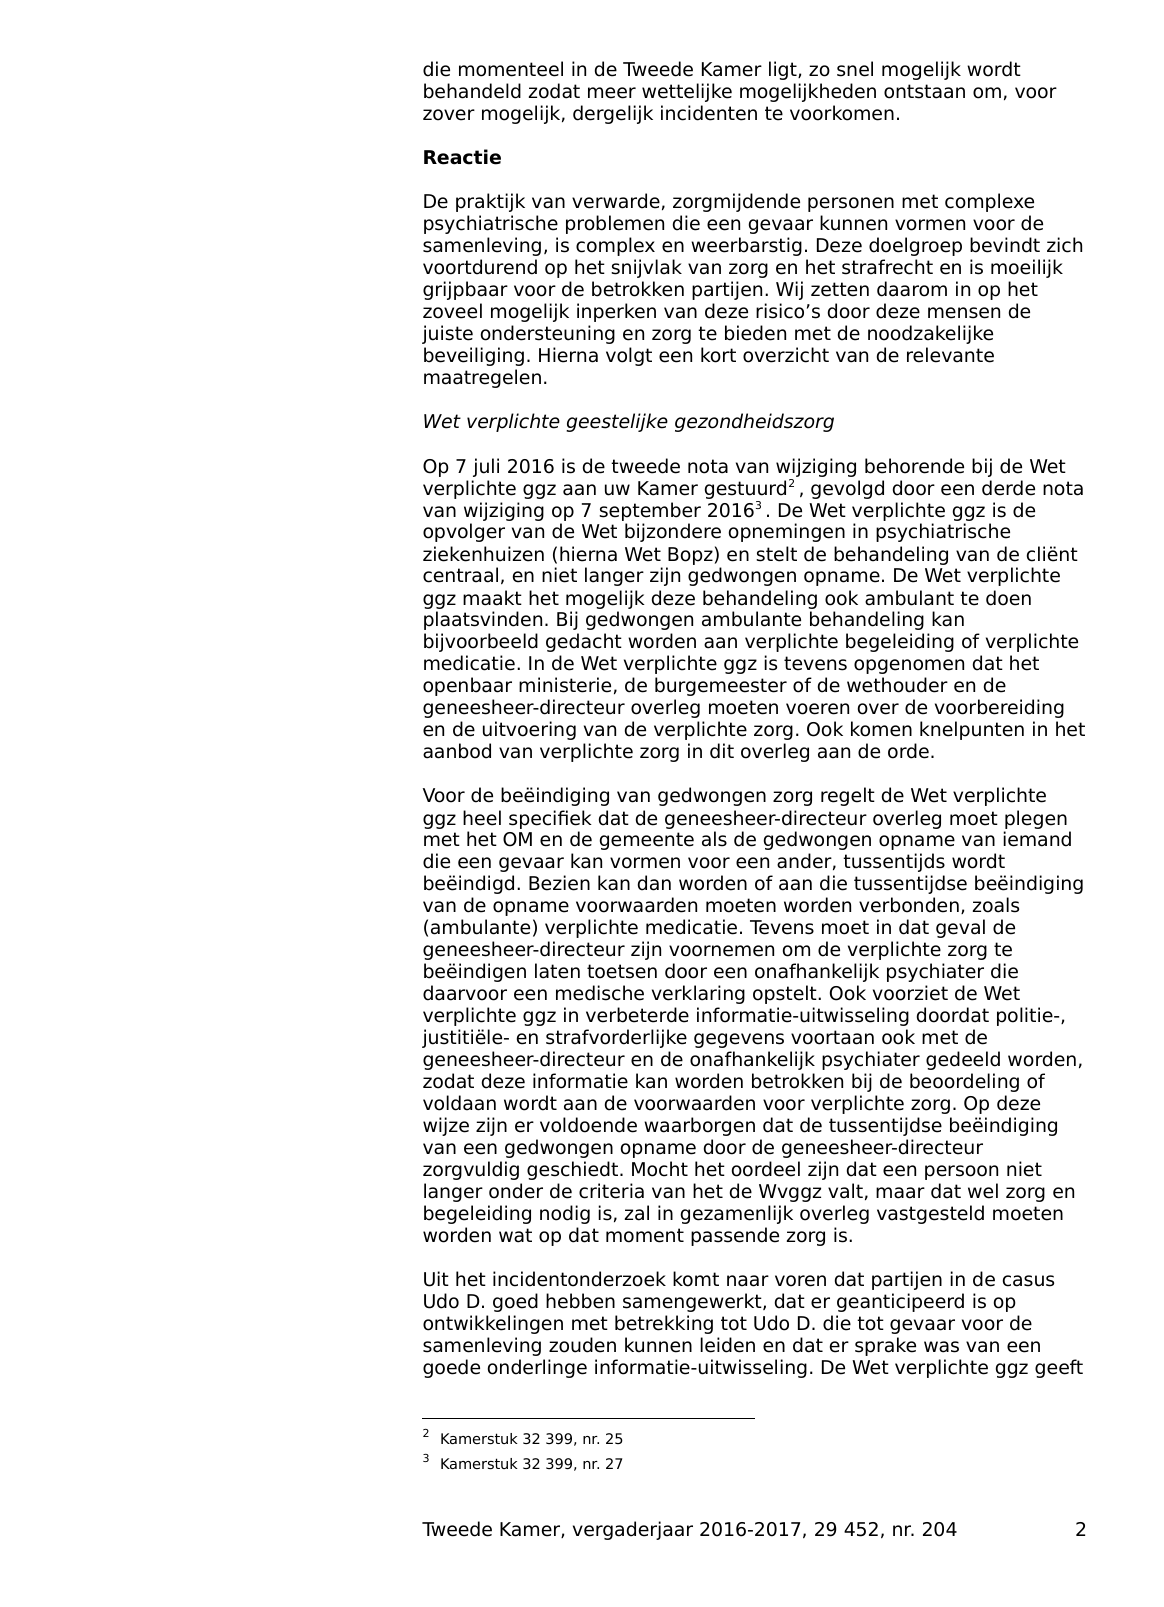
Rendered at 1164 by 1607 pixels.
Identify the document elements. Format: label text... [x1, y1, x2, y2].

text Kamerstuk 32 399, nr. 25 [422, 1427, 1087, 1449]
text die momenteel in de Tweede Kamer ligt, zo snel mogelijk wordt behandeld zodat meer wettelijke mogelijkheden ontstaan om, voor zover mogelijk, dergelijk incidenten te voorkomen. [422, 59, 1087, 125]
text Op 7 juli 2016 is de tweede nota van wijziging behorende bij de Wet verplichte ggz aan uw Kamer gestuurd, gevolgd door een derde nota van wijziging op 7 september 2016. De Wet verplichte ggz is de opvolger van de Wet bijzondere opnemingen in psychiatrische ziekenhuizen (hierna Wet Bopz) en stelt de behandeling van de cliënt centraal, en niet langer zijn gedwongen opname. De Wet verplichte ggz maakt het mogelijk deze behandeling ook ambulant te doen plaatsvinden. Bij gedwongen ambulante behandeling kan bijvoorbeeld gedacht worden aan verplichte begeleiding of verplichte medicatie. In de Wet verplichte ggz is tevens opgenomen dat het openbaar ministerie, de burgemeester of de wethouder en de geneesheer-directeur overleg moeten voeren over de voorbereiding en de uitvoering van de verplichte zorg. Ook komen knelpunten in het aanbod van verplichte zorg in dit overleg aan de orde. [422, 456, 1087, 763]
text Voor de beëindiging van gedwongen zorg regelt de Wet verplichte ggz heel specifiek dat de geneesheer-directeur overleg moet plegen met het OM en de gemeente als de gedwongen opname van iemand die een gevaar kan vormen voor een ander, tussentijds wordt beëindigd. Bezien kan dan worden of aan die tussentijdse beëindiging van de opname voorwaarden moeten worden verbonden, zoals (ambulante) verplichte medicatie. Tevens moet in dat geval de geneesheer-directeur zijn voornemen om de verplichte zorg te beëindigen laten toetsen door een onafhankelijk psychiater die daarvoor een medische verklaring opstelt. Ook voorziet de Wet verplichte ggz in verbeterde informatie-uitwisseling doordat politie-, justitiële- en strafvorderlijke gegevens voortaan ook met de geneesheer-directeur en de onafhankelijk psychiater gedeeld worden, zodat deze informatie kan worden betrokken bij de beoordeling of voldaan wordt aan de voorwaarden voor verplichte zorg. Op deze wijze zijn er voldoende waarborgen dat de tussentijdse beëindiging van een gedwongen opname door de geneesheer-directeur zorgvuldig geschiedt. Mocht het oordeel zijn dat een persoon niet langer onder de criteria van het de Wvggz valt, maar dat wel zorg en begeleiding nodig is, zal in gezamenlijk overleg vastgesteld moeten worden wat op dat moment passende zorg is. [422, 785, 1087, 1247]
subtitle Reactie [422, 147, 1087, 169]
text Kamerstuk 32 399, nr. 27 [422, 1452, 1087, 1474]
subtitle Wet verplichte geestelijke gezondheidszorg [422, 411, 1087, 433]
text Uit het incidentonderzoek komt naar voren dat partijen in de casus Udo D. goed hebben samengewerkt, dat er geanticipeerd is op ontwikkelingen met betrekking tot Udo D. die tot gevaar voor de samenleving zouden kunnen leiden en dat er sprake was van een goede onderlinge informatie-uitwisseling. De Wet verplichte ggz geeft [422, 1269, 1087, 1379]
text De praktijk van verwarde, zorgmijdende personen met complexe psychiatrische problemen die een gevaar kunnen vormen voor de samenleving, is complex en weerbarstig. Deze doelgroep bevindt zich voortdurend op het snijvlak van zorg en het strafrecht en is moeilijk grijpbaar voor de betrokken partijen. Wij zetten daarom in op het zoveel mogelijk inperken van deze risico’s door deze mensen de juiste ondersteuning en zorg te bieden met de noodzakelijke beveiliging. Hierna volgt een kort overzicht van de relevante maatregelen. [422, 191, 1087, 389]
